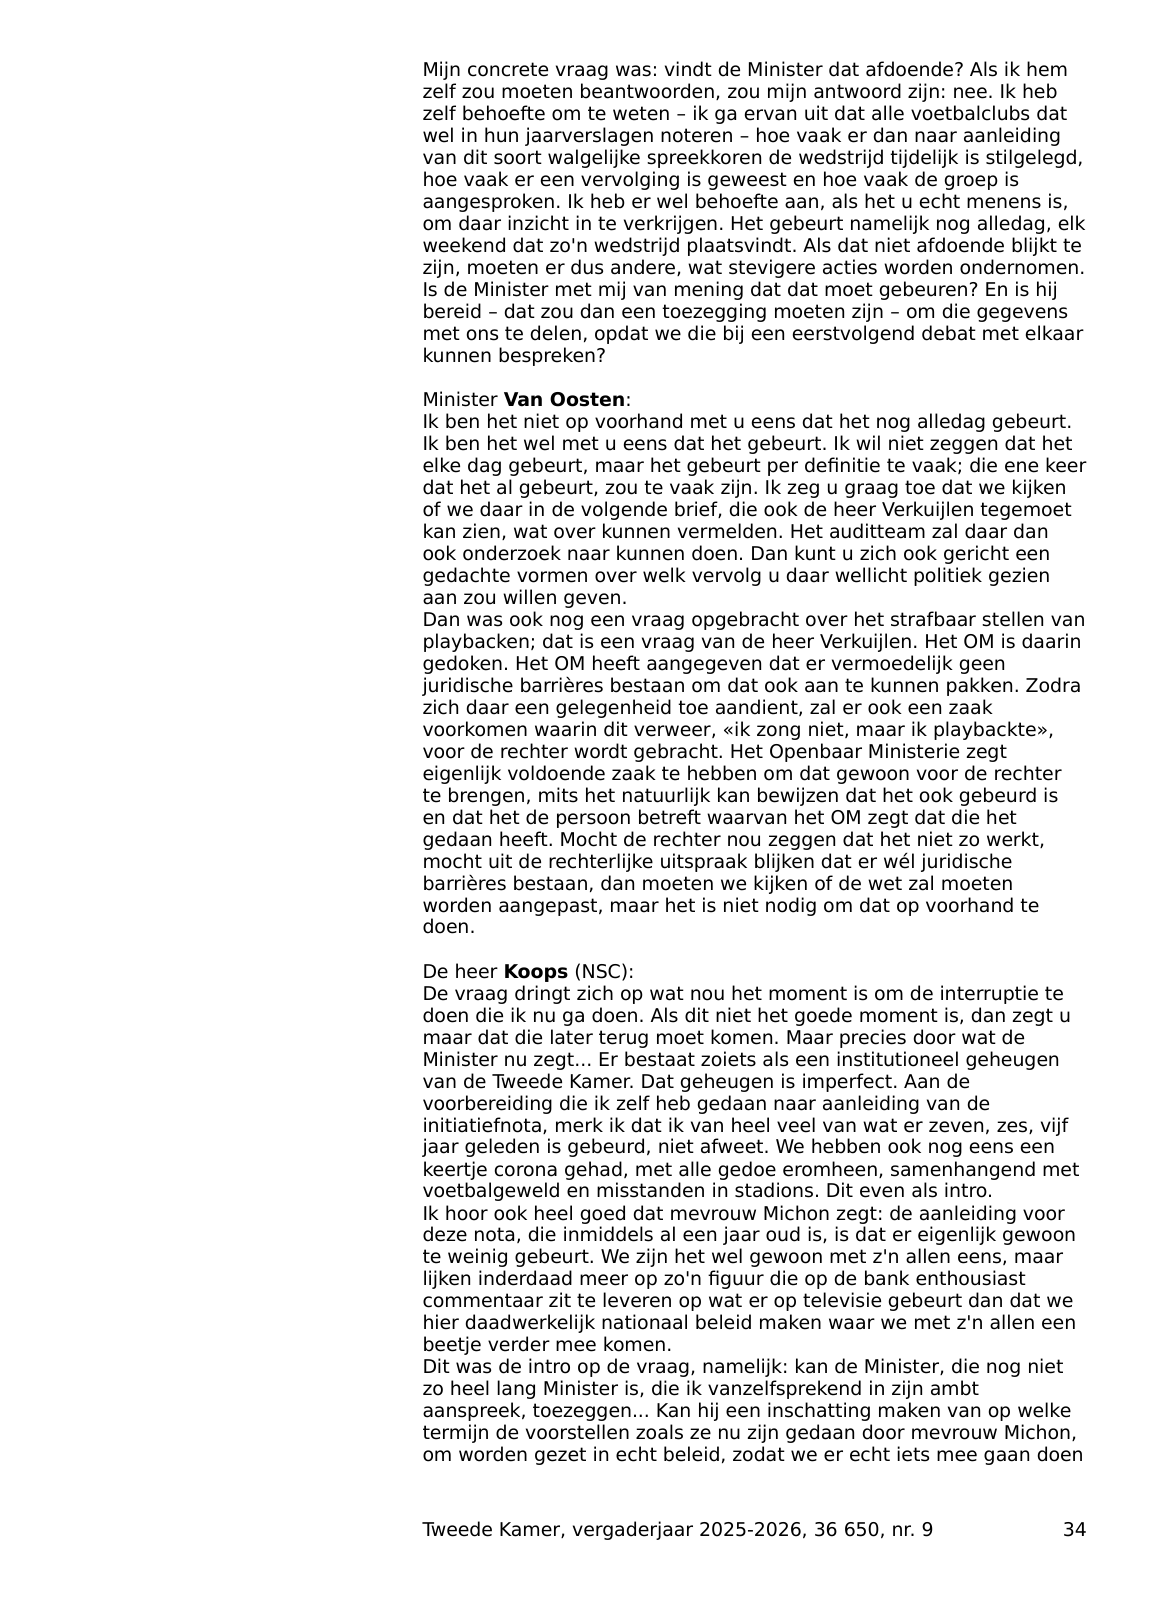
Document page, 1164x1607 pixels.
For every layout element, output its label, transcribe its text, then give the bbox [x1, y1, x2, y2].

text Ik hoor ook heel goed dat mevrouw Michon zegt: de aanleiding voor deze nota, die inmiddels al een jaar oud is, is dat er eigenlijk gewoon te weinig gebeurt. We zijn het wel gewoon met z'n allen eens, maar lijken inderdaad meer op zo'n figuur die op de bank enthousiast commentaar zit te leveren op wat er op televisie gebeurt dan dat we hier daadwerkelijk nationaal beleid maken waar we met z'n allen een beetje verder mee komen. [422, 1202, 1087, 1356]
text Minister Van Oosten: [422, 389, 1087, 411]
text Dit was de intro op de vraag, namelijk: kan de Minister, die nog niet zo heel lang Minister is, die ik vanzelfsprekend in zijn ambt aanspreek, toezeggen... Kan hij een inschatting maken van op welke termijn de voorstellen zoals ze nu zijn gedaan door mevrouw Michon, om worden gezet in echt beleid, zodat we er echt iets mee gaan doen [422, 1356, 1087, 1466]
text Ik ben het niet op voorhand met u eens dat het nog alledag gebeurt. Ik ben het wel met u eens dat het gebeurt. Ik wil niet zeggen dat het elke dag gebeurt, maar het gebeurt per definitie te vaak; die ene keer dat het al gebeurt, zou te vaak zijn. Ik zeg u graag toe dat we kijken of we daar in de volgende brief, die ook de heer Verkuijlen tegemoet kan zien, wat over kunnen vermelden. Het auditteam zal daar dan ook onderzoek naar kunnen doen. Dan kunt u zich ook gericht een gedachte vormen over welk vervolg u daar wellicht politiek gezien aan zou willen geven. [422, 411, 1087, 609]
text Dan was ook nog een vraag opgebracht over het strafbaar stellen van playbacken; dat is een vraag van de heer Verkuijlen. Het OM is daarin gedoken. Het OM heeft aangegeven dat er vermoedelijk geen juridische barrières bestaan om dat ook aan te kunnen pakken. Zodra zich daar een gelegenheid toe aandient, zal er ook een zaak voorkomen waarin dit verweer, «ik zong niet, maar ik playbackte», voor de rechter wordt gebracht. Het Openbaar Ministerie zegt eigenlijk voldoende zaak te hebben om dat gewoon voor de rechter te brengen, mits het natuurlijk kan bewijzen dat het ook gebeurd is en dat het de persoon betreft waarvan het OM zegt dat die het gedaan heeft. Mocht de rechter nou zeggen dat het niet zo werkt, mocht uit de rechterlijke uitspraak blijken dat er wél juridische barrières bestaan, dan moeten we kijken of de wet zal moeten worden aangepast, maar het is niet nodig om dat op voorhand te doen. [422, 609, 1087, 938]
text Mijn concrete vraag was: vindt de Minister dat afdoende? Als ik hem zelf zou moeten beantwoorden, zou mijn antwoord zijn: nee. Ik heb zelf behoefte om te weten – ik ga ervan uit dat alle voetbalclubs dat wel in hun jaarverslagen noteren – hoe vaak er dan naar aanleiding van dit soort walgelijke spreekkoren de wedstrijd tijdelijk is stilgelegd, hoe vaak er een vervolging is geweest en hoe vaak de groep is aangesproken. Ik heb er wel behoefte aan, als het u echt menens is, om daar inzicht in te verkrijgen. Het gebeurt namelijk nog alledag, elk weekend dat zo'n wedstrijd plaatsvindt. Als dat niet afdoende blijkt te zijn, moeten er dus andere, wat stevigere acties worden ondernomen. Is de Minister met mij van mening dat dat moet gebeuren? En is hij bereid – dat zou dan een toezegging moeten zijn – om die gegevens met ons te delen, opdat we die bij een eerstvolgend debat met elkaar kunnen bespreken? [422, 59, 1087, 367]
text De vraag dringt zich op wat nou het moment is om de interruptie te doen die ik nu ga doen. Als dit niet het goede moment is, dan zegt u maar dat die later terug moet komen. Maar precies door wat de Minister nu zegt... Er bestaat zoiets als een institutioneel geheugen van de Tweede Kamer. Dat geheugen is imperfect. Aan de voorbereiding die ik zelf heb gedaan naar aanleiding van de initiatiefnota, merk ik dat ik van heel veel van wat er zeven, zes, vijf jaar geleden is gebeurd, niet afweet. We hebben ook nog eens een keertje corona gehad, met alle gedoe eromheen, samenhangend met voetbalgeweld en misstanden in stadions. Dit even als intro. [422, 983, 1087, 1202]
text De heer Koops (NSC): [422, 961, 1087, 983]
